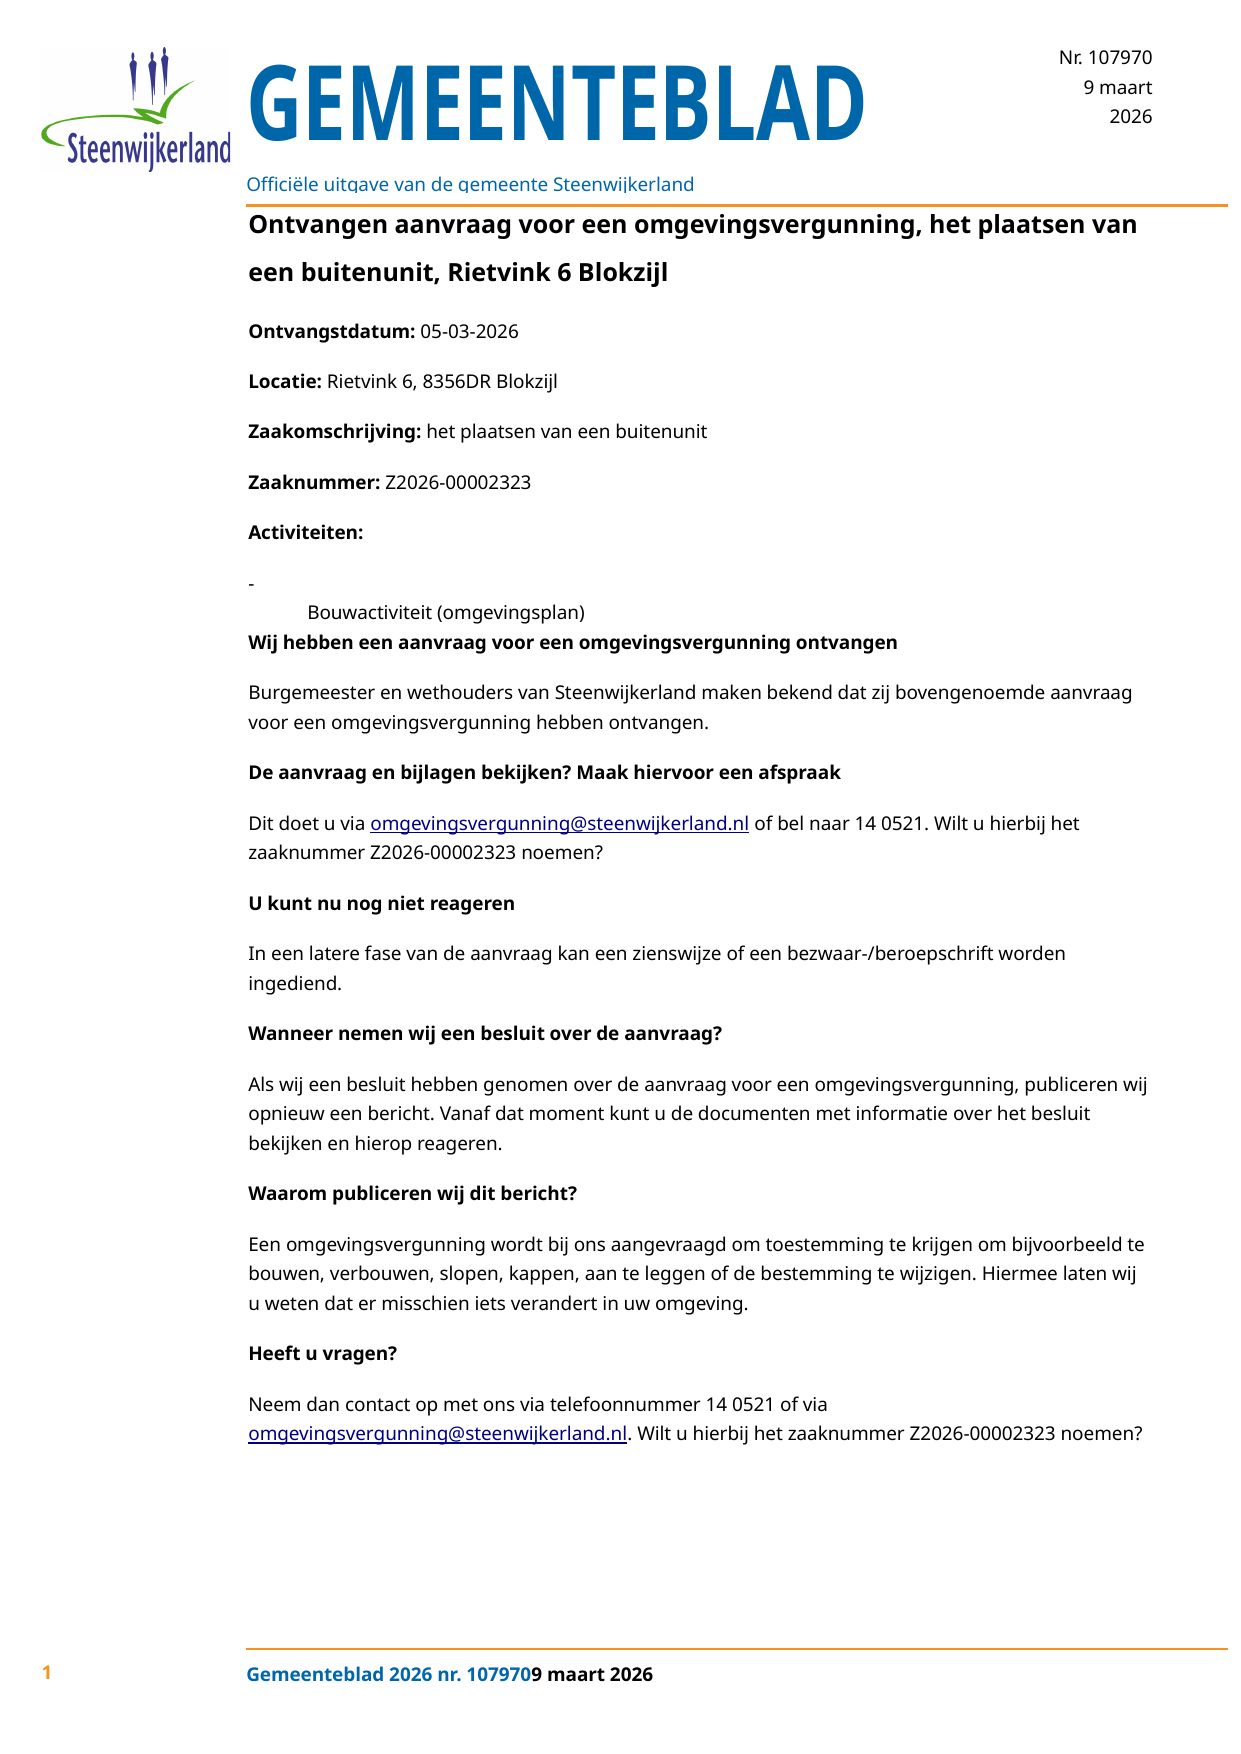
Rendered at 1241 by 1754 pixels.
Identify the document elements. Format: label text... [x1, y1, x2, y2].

text Dit doet u via omgevingsvergunning@steenwijkerland.nl of bel naar 14 0521. Wilt u hierbij het zaaknummer Z2026-00002323 noemen? [248, 810, 1152, 865]
text Ontvangen aanvraag voor een omgevingsvergunning, het plaatsen van een buitenunit, Rietvink 6 Blokzijl [248, 207, 1152, 288]
text Een omgevingsvergunning wordt bij ons aangevraagd om toestemming te krijgen om bijvoorbeeld te bouwen, verbouwen, slopen, kappen, aan te leggen of de bestemming te wijzigen. Hiermee laten wij u weten dat er misschien iets verandert in uw omgeving. [248, 1231, 1152, 1316]
text Wanneer nemen wij een besluit over de aanvraag? [248, 1020, 1152, 1046]
text Wij hebben een aanvraag voor een omgevingsvergunning ontvangen [248, 629, 1152, 655]
picture [41, 47, 231, 172]
text Locatie: Rietvink 6, 8356DR Blokzijl [248, 368, 1152, 394]
text Ontvangstdatum: 05-03-2026 [248, 318, 1152, 344]
list Bouwactiviteit (omgevingsplan) [248, 599, 1152, 625]
text Heeft u vragen? [248, 1340, 1152, 1366]
text In een latere fase van de aanvraag kan een zienswijze of een bezwaar-/beroepschrift worden ingediend. [248, 940, 1152, 996]
text Zaaknummer: Z2026-00002323 [248, 469, 1152, 495]
text Zaakomschrijving: het plaatsen van een buitenunit [248, 419, 1152, 444]
text Als wij een besluit hebben genomen over de aanvraag voor een omgevingsvergunning, publiceren wij opnieuw een bericht. Vanaf dat moment kunt u de documenten met informatie over het besluit bekijken en hierop reageren. [248, 1071, 1152, 1156]
text U kunt nu nog niet reageren [248, 890, 1152, 916]
text De aanvraag en bijlagen bekijken? Maak hiervoor een afspraak [248, 759, 1152, 785]
text Waarom publiceren wij dit bericht? [248, 1180, 1152, 1206]
text Neem dan contact op met ons via telefoonnummer 14 0521 of via omgevingsvergunning@steenwijkerland.nl. Wilt u hierbij het zaaknummer Z2026-00002323 noemen? [248, 1391, 1152, 1446]
text Activiteiten: [248, 519, 1152, 545]
text Burgemeester en wethouders van Steenwijkerland maken bekend dat zij bovengenoemde aanvraag voor een omgevingsvergunning hebben ontvangen. [248, 679, 1152, 735]
